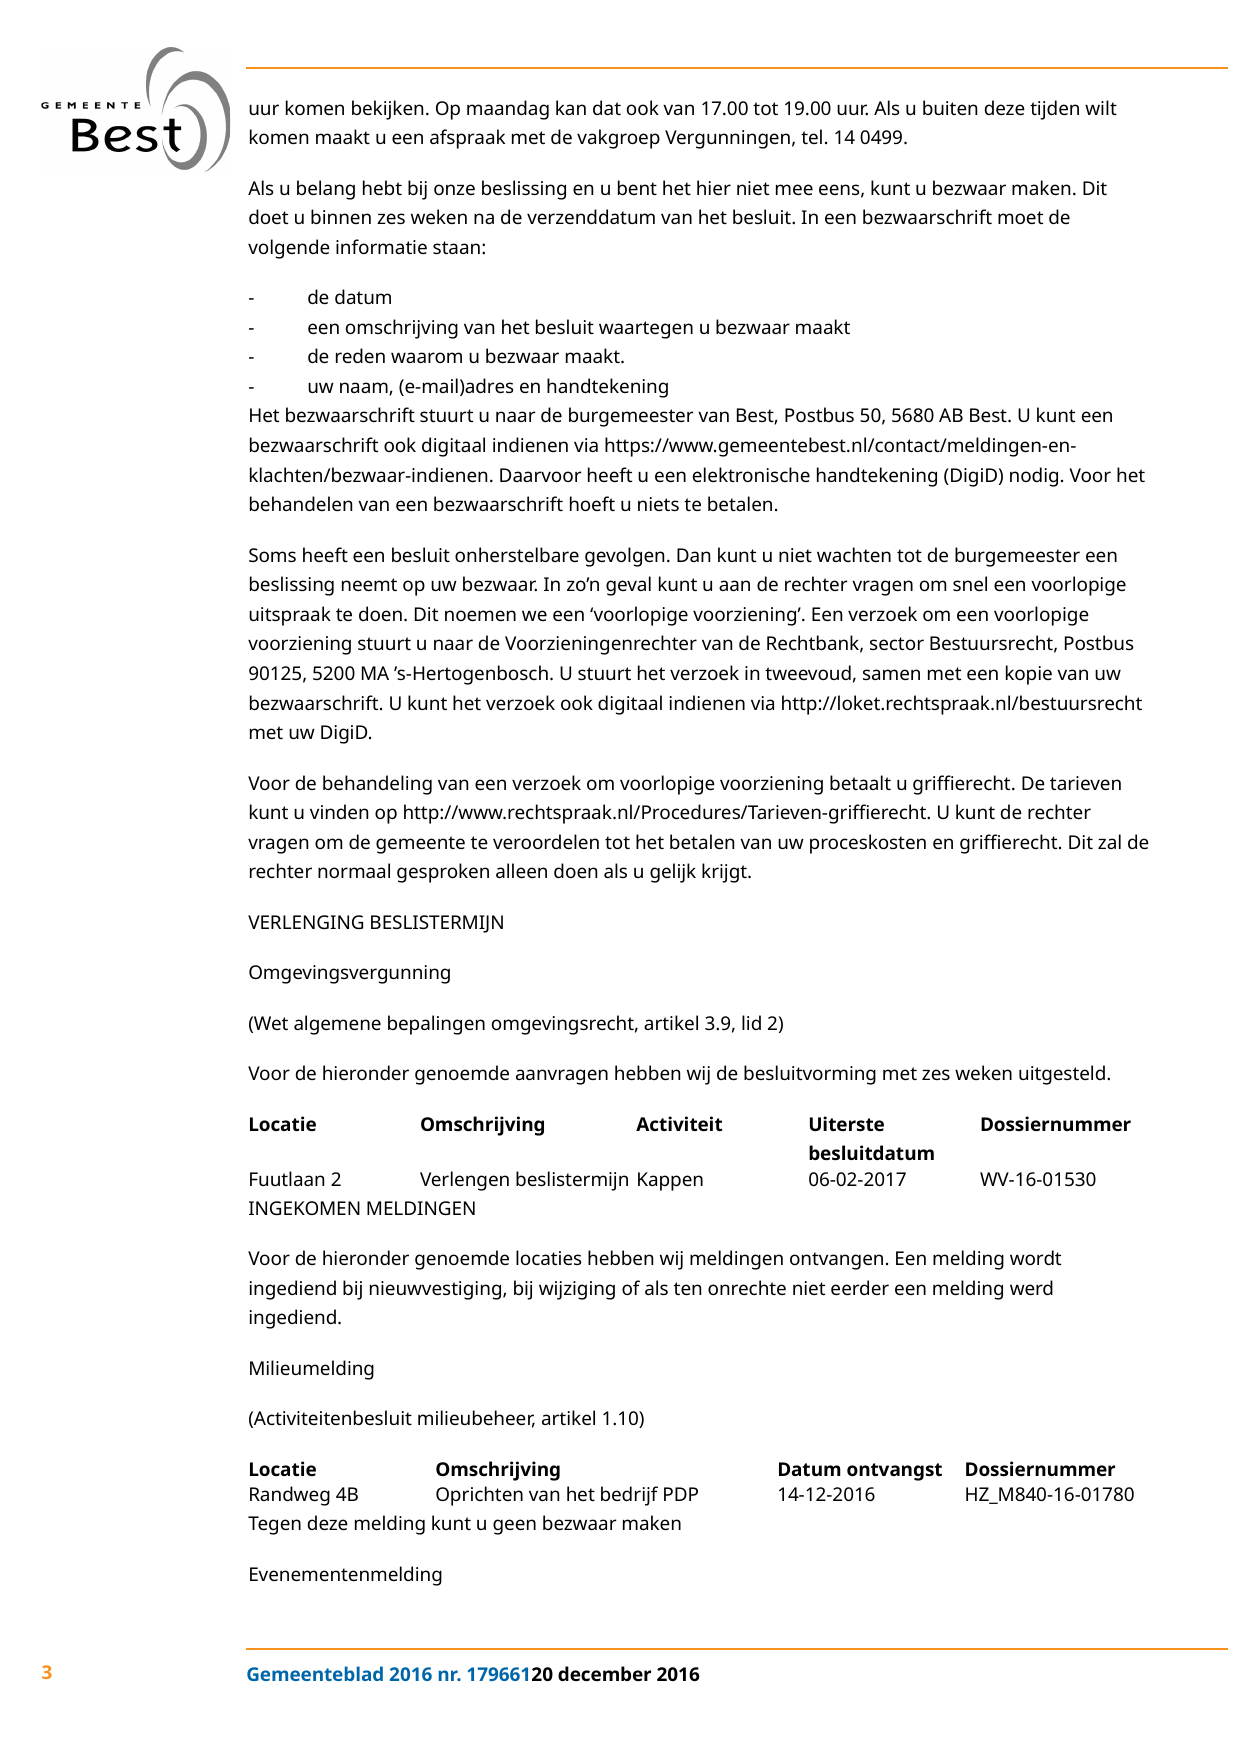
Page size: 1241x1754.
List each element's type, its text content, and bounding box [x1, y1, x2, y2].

table_cell WV-16-01530 [980, 1166, 1152, 1192]
table_cell Fuutlaan 2 [248, 1166, 420, 1192]
table_cell Kappen [636, 1166, 808, 1192]
text Omgevingsvergunning [248, 959, 1152, 985]
text INGEKOMEN MELDINGEN [248, 1195, 1152, 1221]
list uw naam, (e-mail)adres en handtekening [248, 373, 1152, 399]
table_cell 14-12-2016 [777, 1482, 964, 1507]
text (Wet algemene bepalingen omgevingsrecht, artikel 3.9, lid 2) [248, 1010, 1152, 1036]
text Voor de behandeling van een verzoek om voorlopige voorziening betaalt u griffierecht. De tarieven kunt u vinden op http://www.rechtspraak.nl/Procedures/Tarieven-griffierecht. U kunt de rechter vragen om de gemeente te veroordelen tot het betalen van uw proceskosten en griffierecht. Dit zal de rechter normaal gesproken alleen doen als u gelijk krijgt. [248, 770, 1152, 884]
table_header Omschrijving [435, 1456, 777, 1482]
table_header Dossiernummer [964, 1456, 1152, 1482]
text (Activiteitenbesluit milieubeheer, artikel 1.10) [248, 1405, 1152, 1431]
table_header Uiterste besluitdatum [808, 1111, 980, 1166]
table_header Locatie [248, 1111, 420, 1166]
text Soms heeft een besluit onherstelbare gevolgen. Dan kunt u niet wachten tot de burgemeester een beslissing neemt op uw bezwaar. In zo’n geval kunt u aan de rechter vragen om snel een voorlopige uitspraak te doen. Dit noemen we een ‘voorlopige voorziening’. Een verzoek om een voorlopige voorziening stuurt u naar de Voorzieningenrechter van de Rechtbank, sector Bestuursrecht, Postbus 90125, 5200 MA ’s-Hertogenbosch. U stuurt het verzoek in tweevoud, samen met een kopie van uw bezwaarschrift. U kunt het verzoek ook digitaal indienen via http://loket.rechtspraak.nl/bestuursrecht met uw DigiD. [248, 542, 1152, 745]
text Voor de hieronder genoemde aanvragen hebben wij de besluitvorming met zes weken uitgesteld. [248, 1060, 1152, 1086]
text Voor de hieronder genoemde locaties hebben wij meldingen ontvangen. Een melding wordt ingediend bij nieuwvestiging, bij wijziging of als ten onrechte niet eerder een melding werd ingediend. [248, 1245, 1152, 1330]
list een omschrijving van het besluit waartegen u bezwaar maakt [248, 314, 1152, 340]
table_header Dossiernummer [980, 1111, 1152, 1166]
table_cell HZ_M840-16-01780 [964, 1482, 1152, 1507]
list de datum [248, 284, 1152, 310]
text VERLENGING BESLISTERMIJN [248, 909, 1152, 935]
text Het bezwaarschrift stuurt u naar de burgemeester van Best, Postbus 50, 5680 AB Best. U kunt een bezwaarschrift ook digitaal indienen via https://www.gemeentebest.nl/contact/meldingen-en-klachten/bezwaar-indienen. Daarvoor heeft u een elektronische handtekening (DigiD) nodig. Voor het behandelen van een bezwaarschrift hoeft u niets te betalen. [248, 403, 1152, 517]
table_cell Randweg 4B [248, 1482, 435, 1507]
table_header Omschrijving [420, 1111, 636, 1166]
picture [41, 47, 231, 172]
table_header Locatie [248, 1456, 435, 1482]
text Tegen deze melding kunt u geen bezwaar maken [248, 1511, 1152, 1536]
table_cell Oprichten van het bedrijf PDP [435, 1482, 777, 1507]
text uur komen bekijken. Op maandag kan dat ook van 17.00 tot 19.00 uur. Als u buiten deze tijden wilt komen maakt u een afspraak met de vakgroep Vergunningen, tel. 14 0499. [248, 95, 1152, 150]
list de reden waarom u bezwaar maakt. [248, 343, 1152, 369]
text Als u belang hebt bij onze beslissing en u bent het hier niet mee eens, kunt u bezwaar maken. Dit doet u binnen zes weken na de verzenddatum van het besluit. In een bezwaarschrift moet de volgende informatie staan: [248, 175, 1152, 260]
text Milieumelding [248, 1355, 1152, 1381]
table_header Activiteit [636, 1111, 808, 1166]
table_cell Verlengen beslistermijn [420, 1166, 636, 1192]
table_header Datum ontvangst [777, 1456, 964, 1482]
table_cell 06-02-2017 [808, 1166, 980, 1192]
text Evenementenmelding [248, 1561, 1152, 1587]
